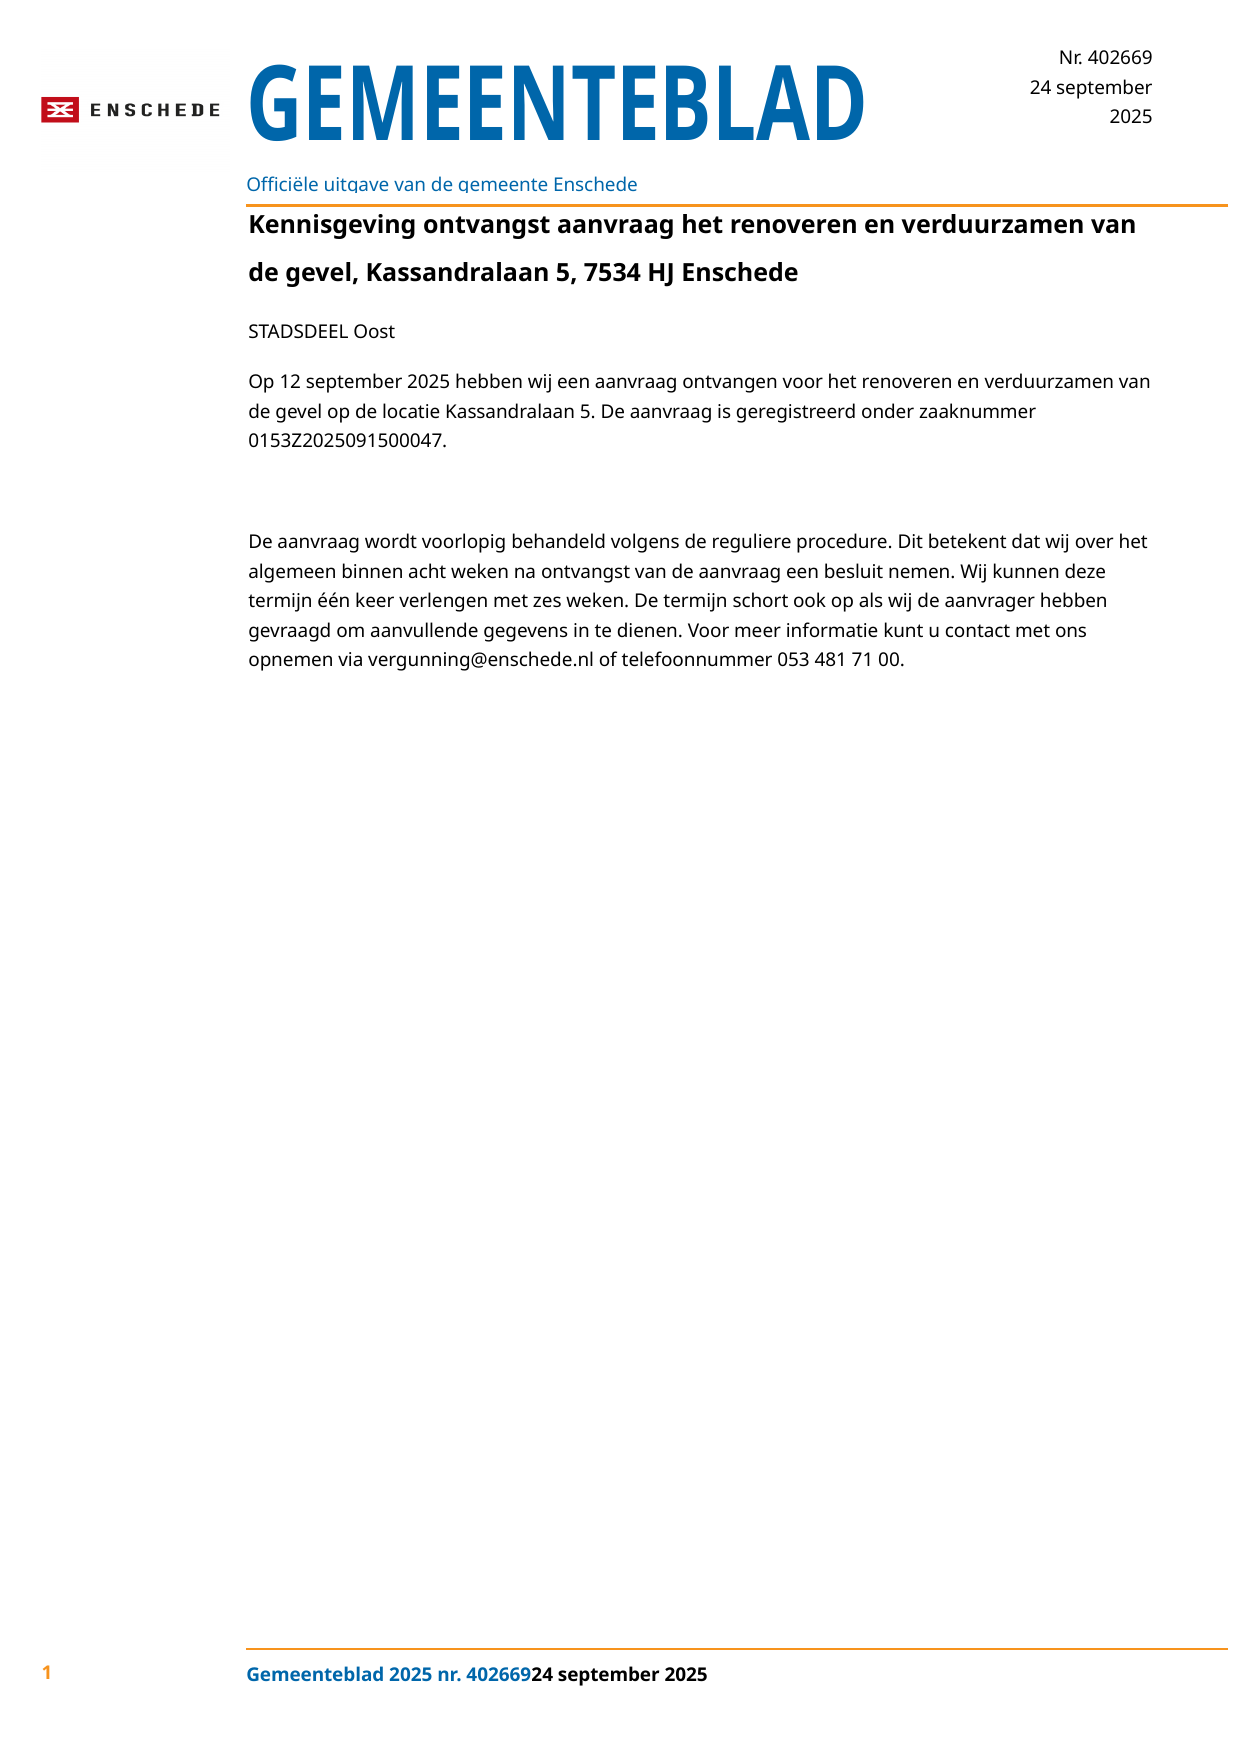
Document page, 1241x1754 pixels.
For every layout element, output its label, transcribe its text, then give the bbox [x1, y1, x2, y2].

text Op 12 september 2025 hebben wij een aanvraag ontvangen voor het renoveren en verduurzamen van de gevel op de locatie Kassandralaan 5. De aanvraag is geregistreerd onder zaaknummer 0153Z2025091500047. [248, 368, 1152, 453]
text STADSDEEL Oost [248, 318, 1152, 344]
picture [41, 47, 231, 172]
text De aanvraag wordt voorlopig behandeld volgens de reguliere procedure. Dit betekent dat wij over het algemeen binnen acht weken na ontvangst van de aanvraag een besluit nemen. Wij kunnen deze termijn één keer verlengen met zes weken. De termijn schort ook op als wij de aanvrager hebben gevraagd om aanvullende gegevens in te dienen. Voor meer informatie kunt u contact met ons opnemen via vergunning@enschede.nl of telefoonnummer 053 481 71 00. [248, 528, 1152, 672]
text Kennisgeving ontvangst aanvraag het renoveren en verduurzamen van de gevel, Kassandralaan 5, 7534 HJ Enschede [248, 207, 1152, 288]
